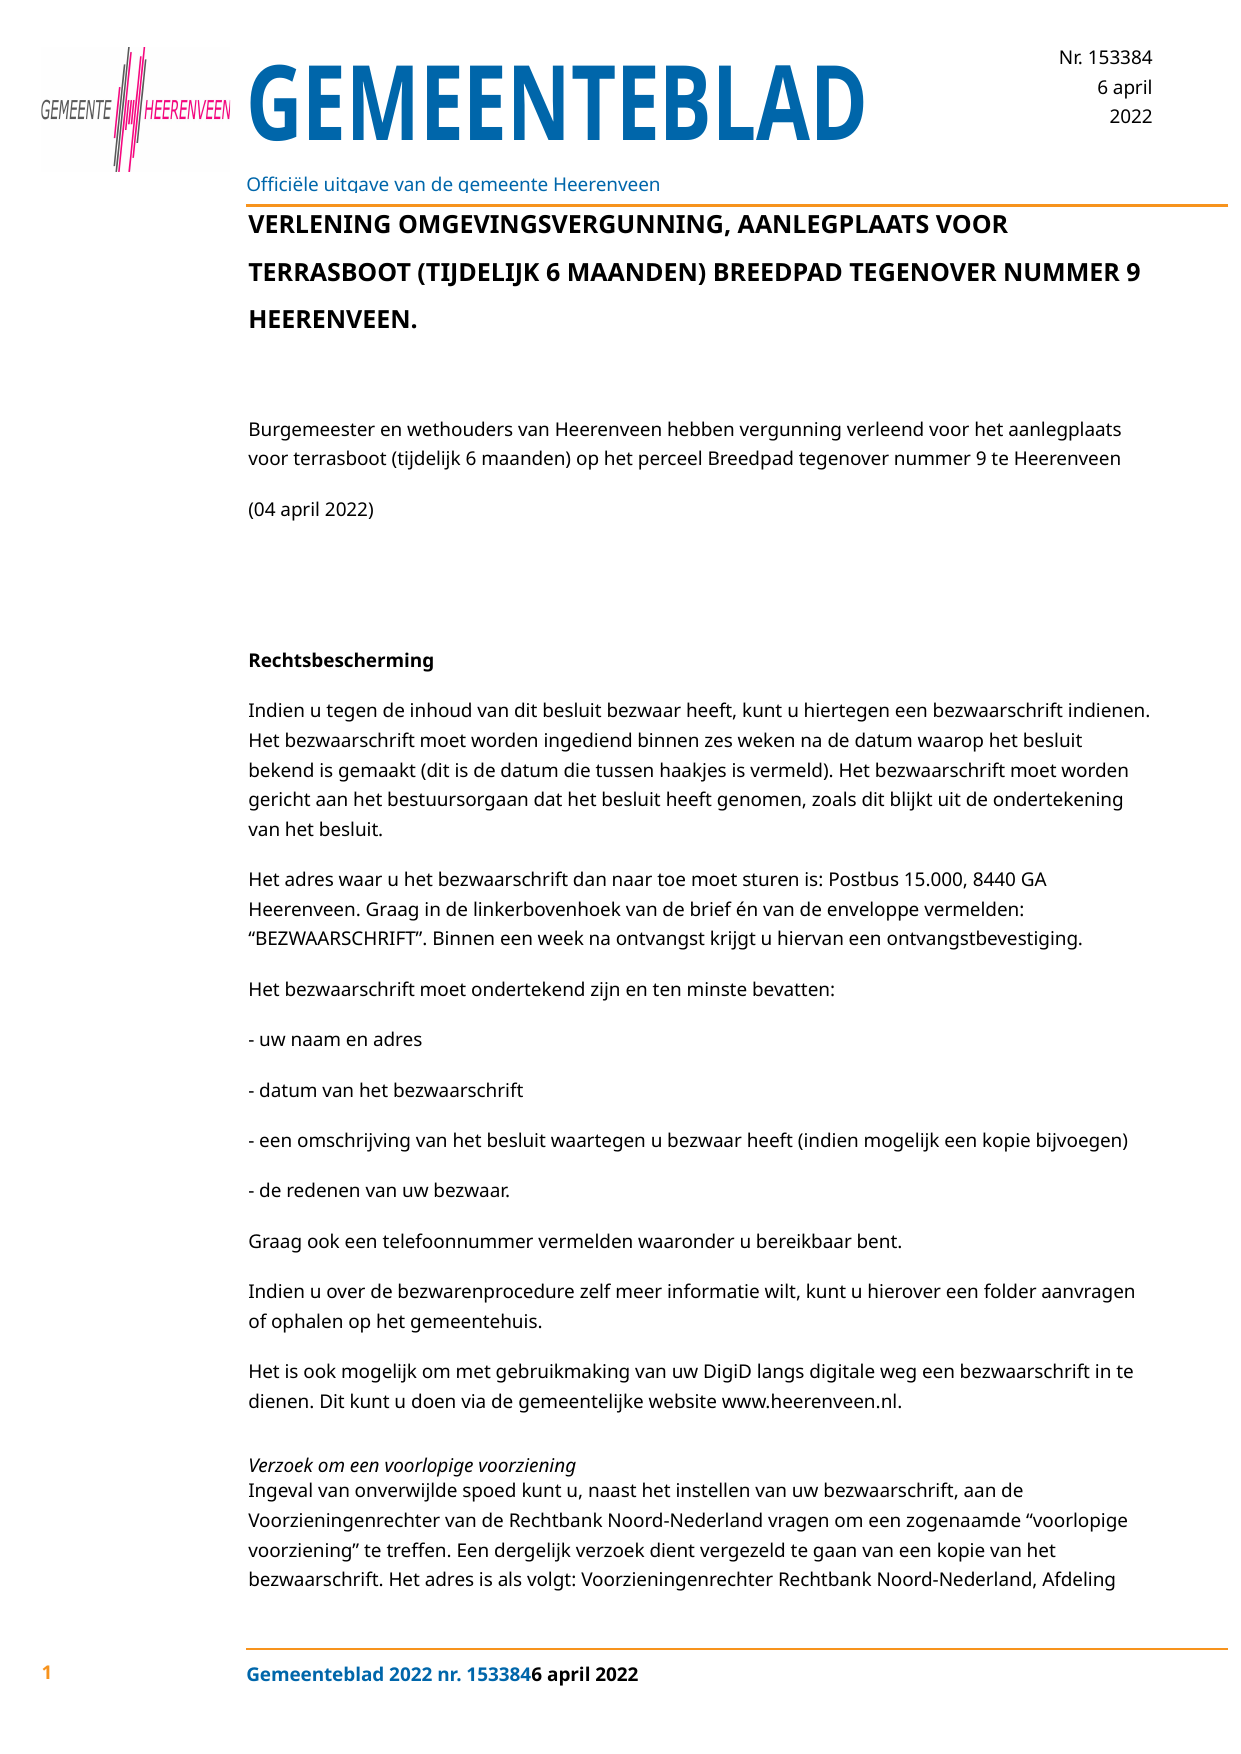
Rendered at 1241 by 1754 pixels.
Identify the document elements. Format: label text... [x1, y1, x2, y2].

picture [41, 47, 231, 172]
text Graag ook een telefoonnummer vermelden waaronder u bereikbaar bent. [248, 1228, 1152, 1254]
text Het adres waar u het bezwaarschrift dan naar toe moet sturen is: Postbus 15.000, 8440 GA Heerenveen. Graag in de linkerbovenhoek van de brief én van de enveloppe vermelden: “BEZWAARSCHRIFT”. Binnen een week na ontvangst krijgt u hiervan een ontvangstbevestiging. [248, 866, 1152, 951]
text - uw naam en adres [248, 1026, 1152, 1052]
text Ingeval van onverwijlde spoed kunt u, naast het instellen van uw bezwaarschrift, aan de Voorzieningenrechter van de Rechtbank Noord-Nederland vragen om een zogenaamde “voorlopige voorziening” te treffen. Een dergelijk verzoek dient vergezeld te gaan van een kopie van het bezwaarschrift. Het adres is als volgt: Voorzieningenrechter Rechtbank Noord-Nederland, Afdeling [248, 1478, 1152, 1592]
text - de redenen van uw bezwaar. [248, 1178, 1152, 1203]
text Het is ook mogelijk om met gebruikmaking van uw DigiD langs digitale weg een bezwaarschrift in te dienen. Dit kunt u doen via de gemeentelijke website www.heerenveen.nl. [248, 1358, 1152, 1414]
text Het bezwaarschrift moet ondertekend zijn en ten minste bevatten: [248, 976, 1152, 1002]
text - een omschrijving van het besluit waartegen u bezwaar heeft (indien mogelijk een kopie bijvoegen) [248, 1127, 1152, 1153]
text - datum van het bezwaarschrift [248, 1077, 1152, 1102]
text Rechtsbescherming [248, 647, 1152, 673]
text (04 april 2022) [248, 496, 1152, 522]
text Burgemeester en wethouders van Heerenveen hebben vergunning verleend voor het aanlegplaats voor terrasboot (tijdelijk 6 maanden) op het perceel Breedpad tegenover nummer 9 te Heerenveen [248, 416, 1152, 471]
text Indien u tegen de inhoud van dit besluit bezwaar heeft, kunt u hiertegen een bezwaarschrift indienen. Het bezwaarschrift moet worden ingediend binnen zes weken na de datum waarop het besluit bekend is gemaakt (dit is de datum die tussen haakjes is vermeld). Het bezwaarschrift moet worden gericht aan het bestuursorgaan dat het besluit heeft genomen, zoals dit blijkt uit de ondertekening van het besluit. [248, 698, 1152, 842]
text Indien u over de bezwarenprocedure zelf meer informatie wilt, kunt u hierover een folder aanvragen of ophalen op het gemeentehuis. [248, 1278, 1152, 1334]
text Verzoek om een voorlopige voorziening [248, 1452, 1152, 1478]
text VERLENING OMGEVINGSVERGUNNING, AANLEGPLAATS VOOR TERRASBOOT (TIJDELIJK 6 MAANDEN) BREEDPAD TEGENOVER NUMMER 9 HEERENVEEN. [248, 207, 1152, 336]
